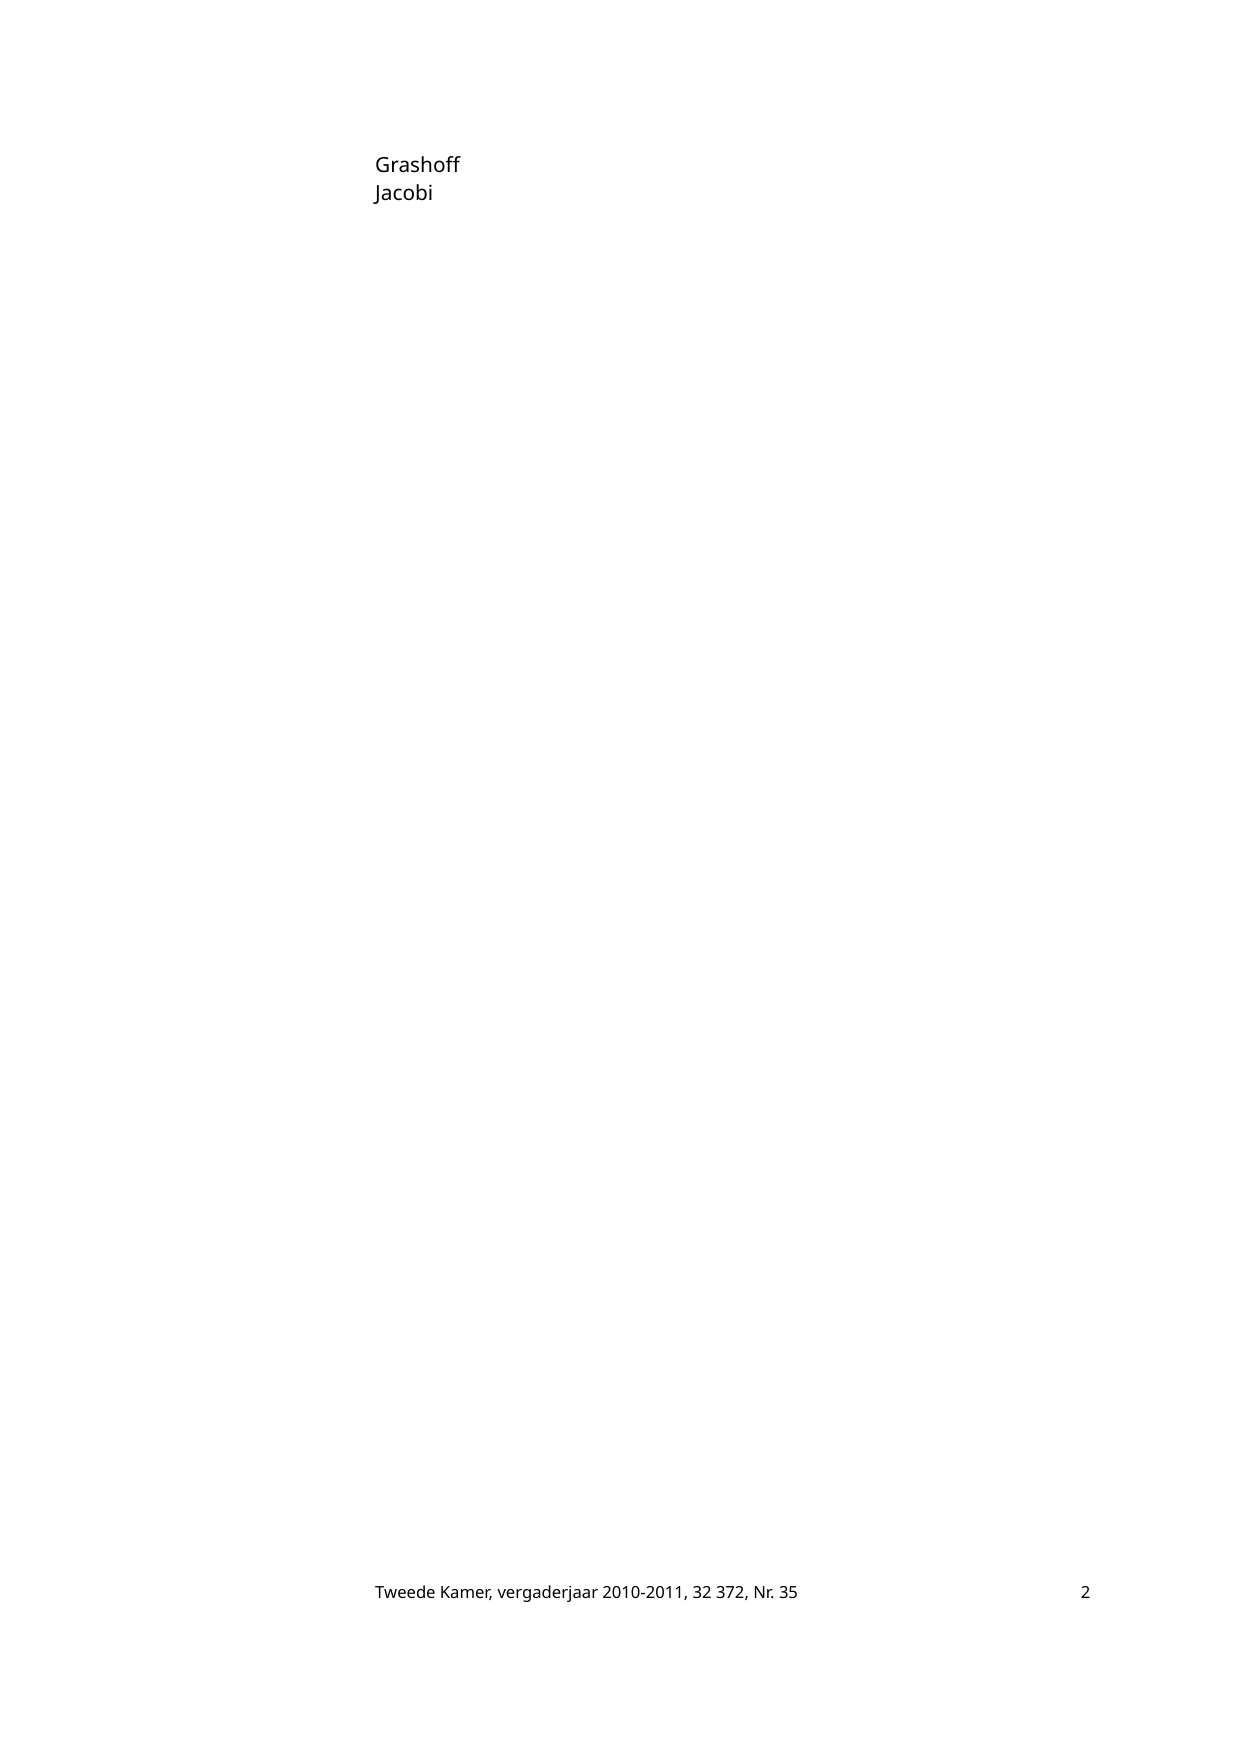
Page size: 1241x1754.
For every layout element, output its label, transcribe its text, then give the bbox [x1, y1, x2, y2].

text Grashoff [375, 150, 1090, 178]
text Jacobi [375, 178, 1090, 207]
